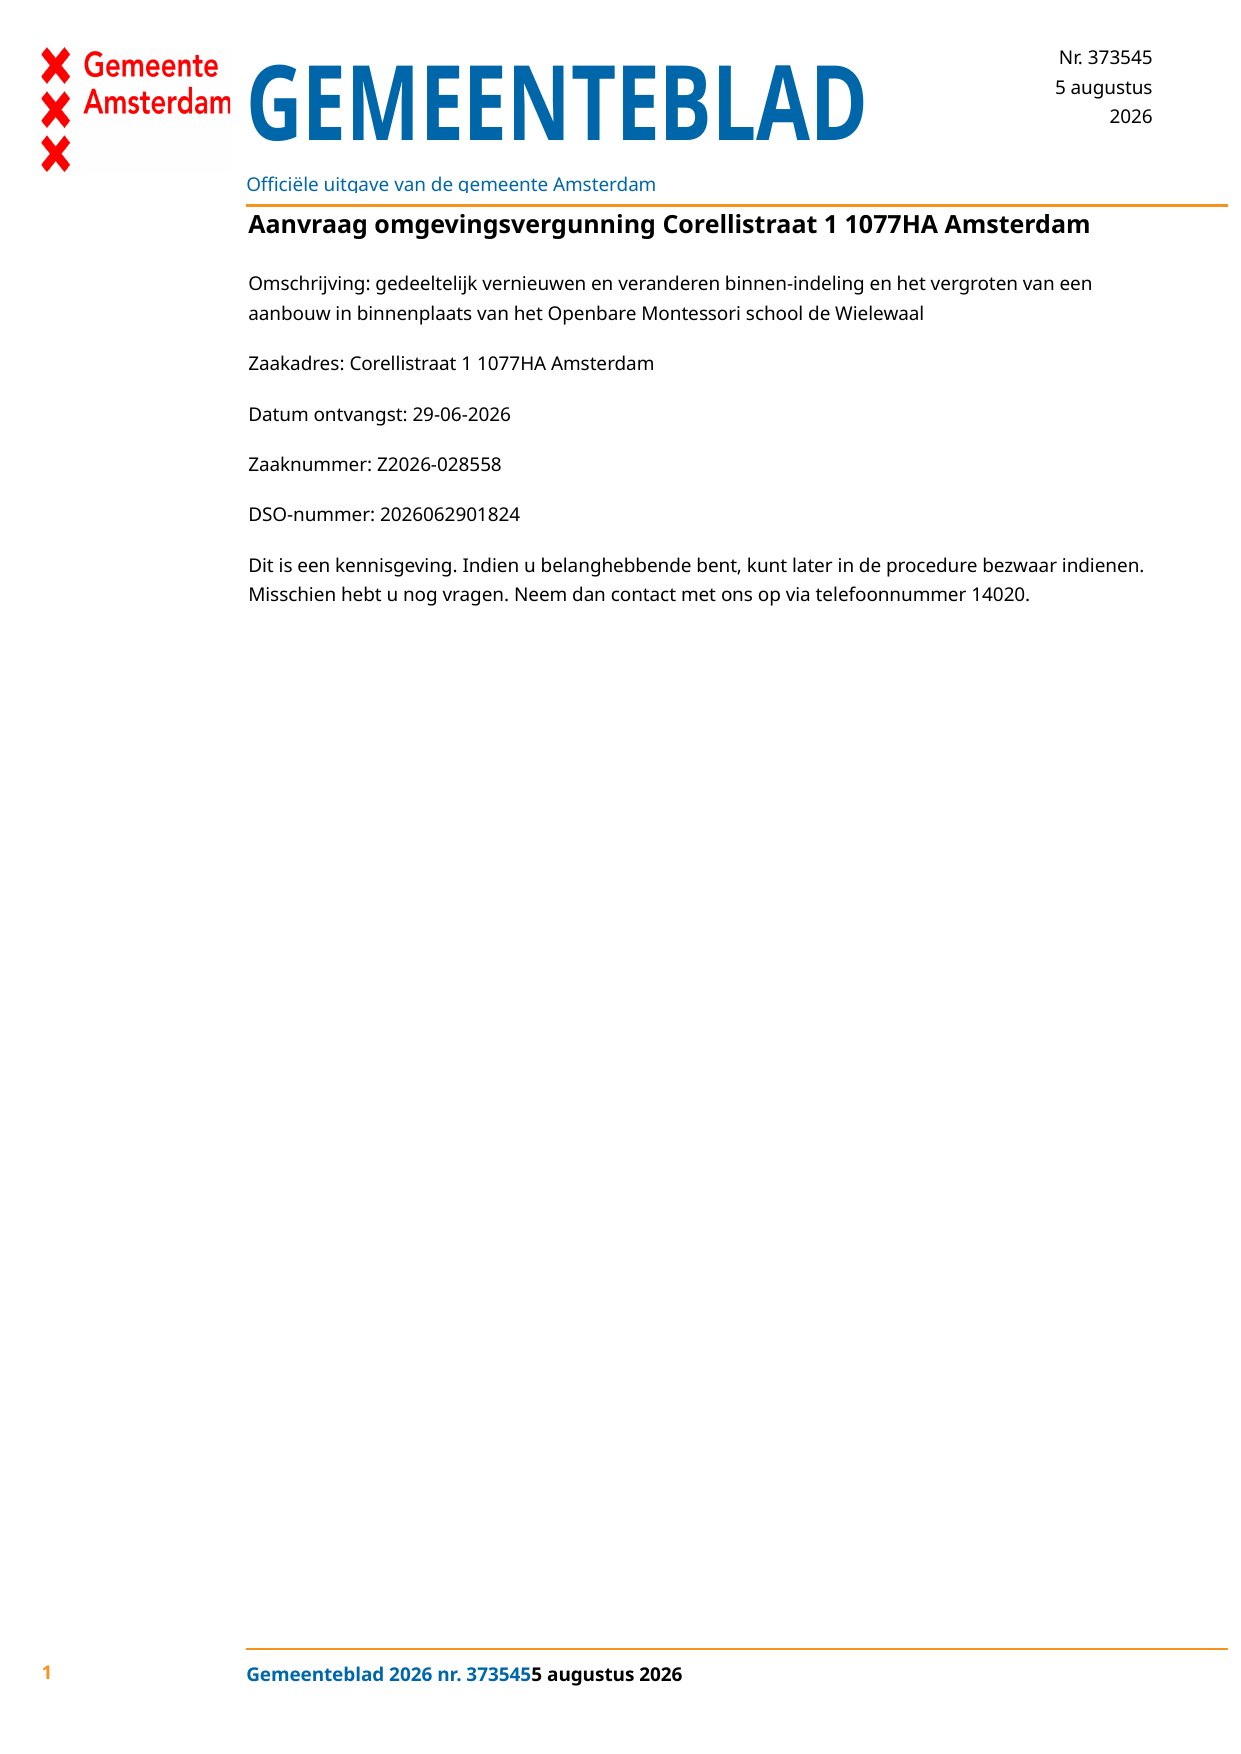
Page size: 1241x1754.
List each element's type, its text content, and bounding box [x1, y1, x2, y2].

text DSO-nummer: 2026062901824 [248, 502, 1152, 527]
text Datum ontvangst: 29-06-2026 [248, 401, 1152, 426]
text Dit is een kennisgeving. Indien u belanghebbende bent, kunt later in de procedure bezwaar indienen. Misschien hebt u nog vragen. Neem dan contact met ons op via telefoonnummer 14020. [248, 552, 1152, 607]
text Aanvraag omgevingsvergunning Corellistraat 1 1077HA Amsterdam [248, 207, 1152, 241]
text Zaakadres: Corellistraat 1 1077HA Amsterdam [248, 350, 1152, 376]
text Zaaknummer: Z2026-028558 [248, 451, 1152, 477]
picture [41, 47, 231, 172]
text Omschrijving: gedeeltelijk vernieuwen en veranderen binnen-indeling en het vergroten van een aanbouw in binnenplaats van het Openbare Montessori school de Wielewaal [248, 270, 1152, 326]
